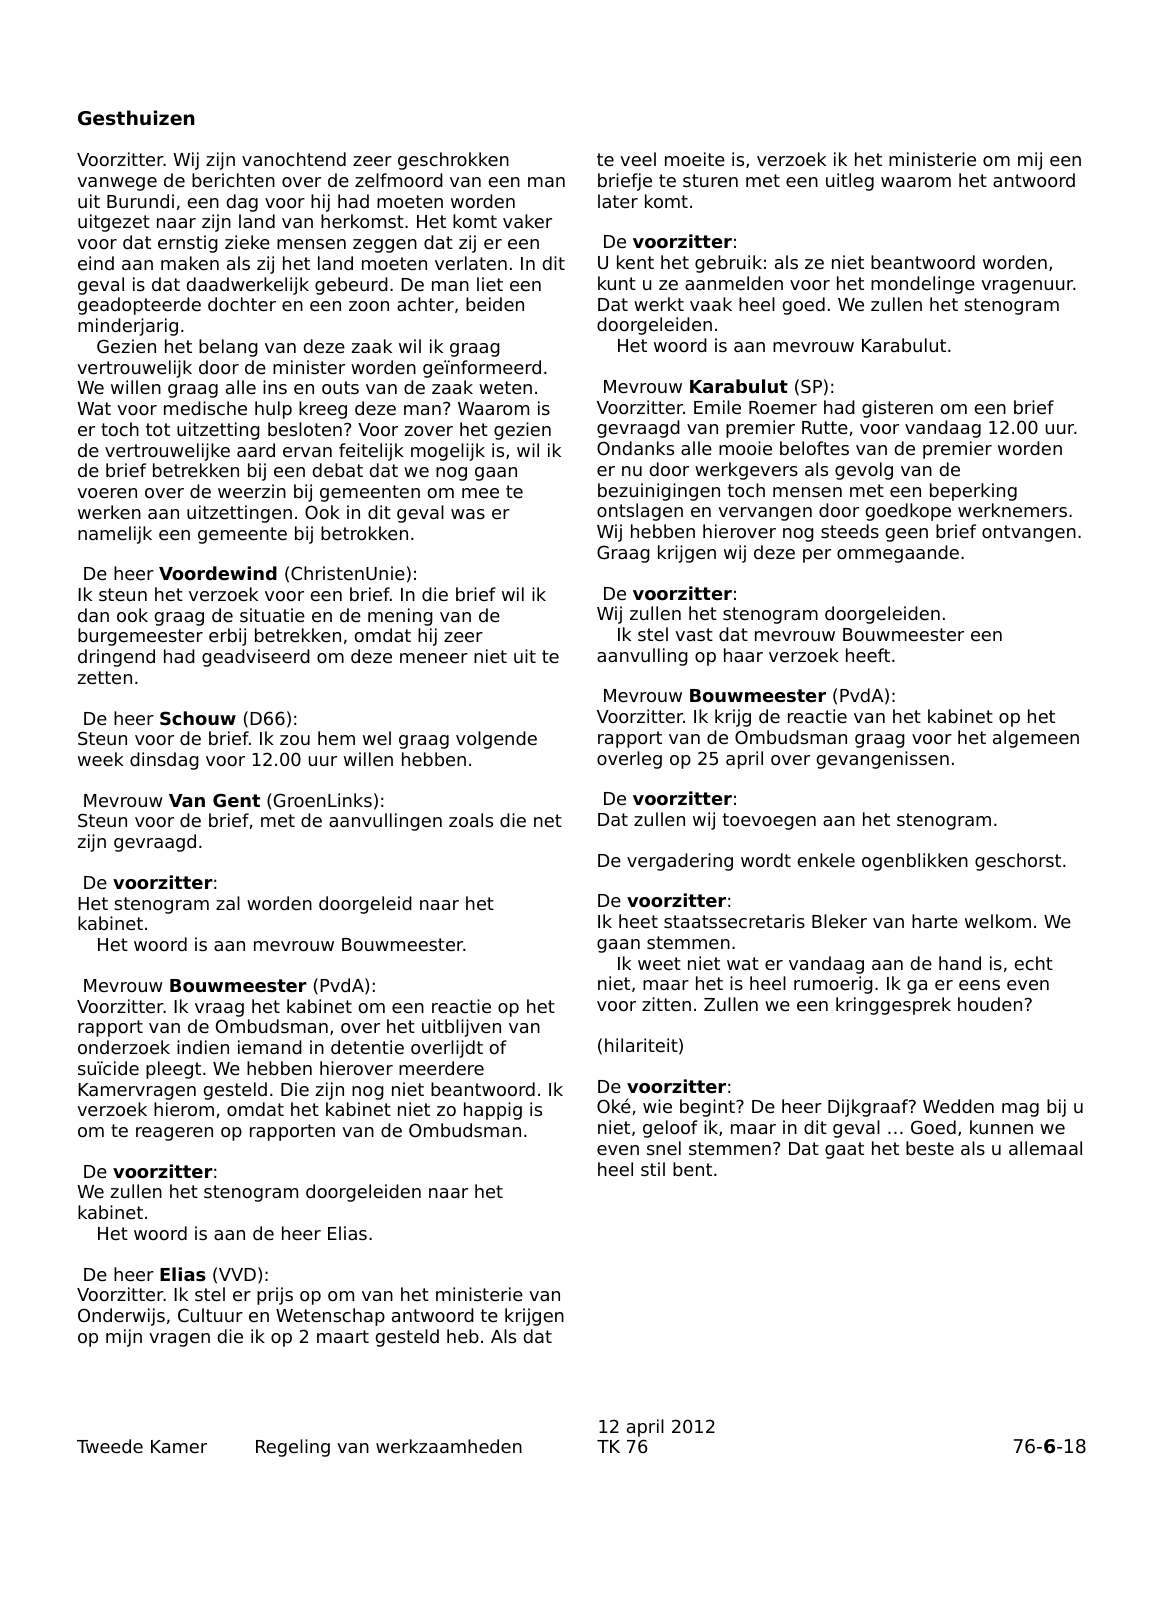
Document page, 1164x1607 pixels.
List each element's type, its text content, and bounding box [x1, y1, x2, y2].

text De voorzitter: [596, 232, 1087, 253]
text Wij zullen het stenogram doorgeleiden. [596, 604, 1087, 625]
text Ik heet staatssecretaris Bleker van harte welkom. We gaan stemmen. [596, 912, 1087, 953]
text Dat zullen wij toevoegen aan het stenogram. [596, 810, 1087, 831]
text We zullen het stenogram doorgeleiden naar het kabinet. [77, 1182, 567, 1224]
text (hilariteit) [596, 1036, 1087, 1056]
text De voorzitter: [77, 873, 567, 893]
text Ik stel vast dat mevrouw Bouwmeester een aanvulling op haar verzoek heeft. [596, 625, 1087, 666]
text Het woord is aan de heer Elias. [77, 1224, 567, 1244]
text Mevrouw Bouwmeester (PvdA): [596, 686, 1087, 707]
text De heer Schouw (D66): [77, 708, 567, 729]
text De voorzitter: [596, 583, 1087, 604]
text Mevrouw Van Gent (GroenLinks): [77, 791, 567, 811]
text Het woord is aan mevrouw Karabulut. [596, 336, 1087, 357]
text Voorzitter. Emile Roemer had gisteren om een brief gevraagd van premier Rutte, voor vandaag 12.00 uur. Ondanks alle mooie beloftes van de premier worden er nu door werkgevers als gevolg van de bezuinigingen toch mensen met een beperking ontslagen en vervangen door goedkope werknemers. Wij hebben hierover nog steeds geen brief ontvangen. Graag krijgen wij deze per ommegaande. [596, 397, 1087, 563]
text Mevrouw Bouwmeester (PvdA): [77, 976, 567, 996]
text Ik weet niet wat er vandaag aan de hand is, echt niet, maar het is heel rumoerig. Ik ga er eens even voor zitten. Zullen we een kringgesprek houden? [596, 953, 1087, 1016]
text Ik steun het verzoek voor een brief. In die brief wil ik dan ook graag de situatie en de mening van de burgemeester erbij betrekken, omdat hij zeer dringend had geadviseerd om deze meneer niet uit te zetten. [77, 585, 567, 688]
text Voorzitter. Ik krijg de reactie van het kabinet op het rapport van de Ombudsman graag voor het algemeen overleg op 25 april over gevangenissen. [596, 707, 1087, 769]
text te veel moeite is, verzoek ik het ministerie om mij een briefje te sturen met een uitleg waarom het antwoord later komt. [596, 150, 1087, 212]
text Het woord is aan mevrouw Bouwmeester. [77, 935, 567, 956]
text Mevrouw Karabulut (SP): [596, 377, 1087, 397]
text De heer Voordewind (ChristenUnie): [77, 564, 567, 585]
text Voorzitter. Ik vraag het kabinet om een reactie op het rapport van de Ombudsman, over het uitblijven van onderzoek indien iemand in detentie overlijdt of suïcide pleegt. We hebben hierover meerdere Kamervragen gesteld. Die zijn nog niet beantwoord. Ik verzoek hierom, omdat het kabinet niet zo happig is om te reageren op rapporten van de Ombudsman. [77, 996, 567, 1142]
text De voorzitter: [77, 1162, 567, 1182]
text De voorzitter: [596, 1076, 1087, 1097]
text Steun voor de brief. Ik zou hem wel graag volgende week dinsdag voor 12.00 uur willen hebben. [77, 729, 567, 771]
text Voorzitter. Wij zijn vanochtend zeer geschrokken vanwege de berichten over de zelfmoord van een man uit Burundi, een dag voor hij had moeten worden uitgezet naar zijn land van herkomst. Het komt vaker voor dat ernstig zieke mensen zeggen dat zij er een eind aan maken als zij het land moeten verlaten. In dit geval is dat daadwerkelijk gebeurd. De man liet een geadopteerde dochter en een zoon achter, beiden minderjarig. [77, 150, 567, 337]
text Gezien het belang van deze zaak wil ik graag vertrouwelijk door de minister worden geïnformeerd. We willen graag alle ins en outs van de zaak weten. Wat voor medische hulp kreeg deze man? Waarom is er toch tot uitzetting besloten? Voor zover het gezien de vertrouwelijke aard ervan feitelijk mogelijk is, wil ik de brief betrekken bij een debat dat we nog gaan voeren over de weerzin bij gemeenten om mee te werken aan uitzettingen. Ook in dit geval was er namelijk een gemeente bij betrokken. [77, 337, 567, 544]
text Het stenogram zal worden doorgeleid naar het kabinet. [77, 893, 567, 935]
text De vergadering wordt enkele ogenblikken geschorst. [596, 851, 1087, 871]
text U kent het gebruik: als ze niet beantwoord worden, kunt u ze aanmelden voor het mondelinge vragenuur. Dat werkt vaak heel goed. We zullen het stenogram doorgeleiden. [596, 253, 1087, 336]
text De voorzitter: [596, 891, 1087, 912]
text Steun voor de brief, met de aanvullingen zoals die net zijn gevraagd. [77, 811, 567, 853]
text Oké, wie begint? De heer Dijkgraaf? Wedden mag bij u niet, geloof ik, maar in dit geval … Goed, kunnen we even snel stemmen? Dat gaat het beste als u allemaal heel stil bent. [596, 1097, 1087, 1180]
text De voorzitter: [596, 789, 1087, 810]
text De heer Elias (VVD): [77, 1264, 567, 1285]
text Voorzitter. Ik stel er prijs op om van het ministerie van Onderwijs, Cultuur en Wetenschap antwoord te krijgen op mijn vragen die ik op 2 maart gesteld heb. Als dat [77, 1285, 567, 1347]
